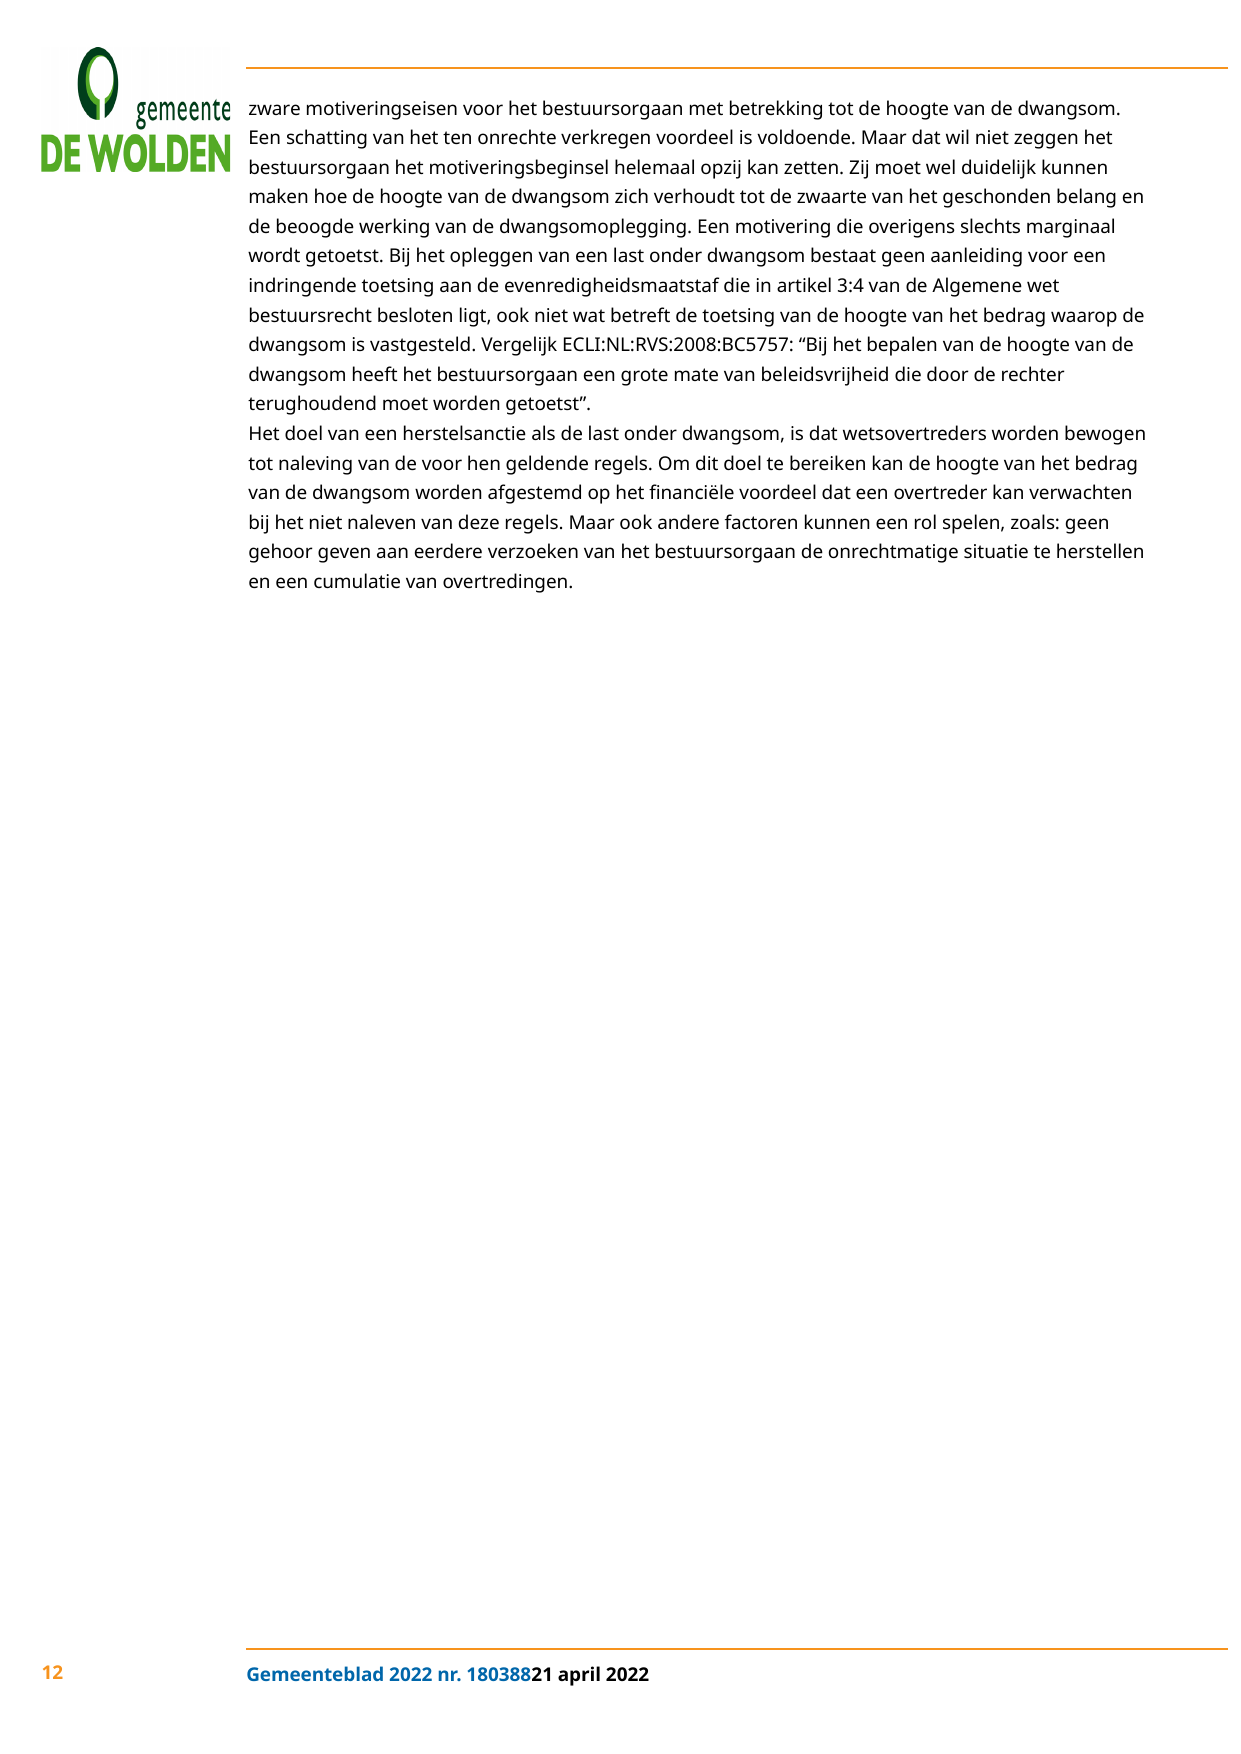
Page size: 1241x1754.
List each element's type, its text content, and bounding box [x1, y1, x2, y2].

picture [41, 47, 231, 172]
text Het doel van een herstelsanctie als de last onder dwangsom, is dat wetsovertreders worden bewogen tot naleving van de voor hen geldende regels. Om dit doel te bereiken kan de hoogte van het bedrag van de dwangsom worden afgestemd op het financiële voordeel dat een overtreder kan verwachten bij het niet naleven van deze regels. Maar ook andere factoren kunnen een rol spelen, zoals: geen gehoor geven aan eerdere verzoeken van het bestuursorgaan de onrechtmatige situatie te herstellen en een cumulatie van overtredingen. [248, 420, 1152, 594]
text zware motiveringseisen voor het bestuursorgaan met betrekking tot de hoogte van de dwangsom. Een schatting van het ten onrechte verkregen voordeel is voldoende. Maar dat wil niet zeggen het bestuursorgaan het motiveringsbeginsel helemaal opzij kan zetten. Zij moet wel duidelijk kunnen maken hoe de hoogte van de dwangsom zich verhoudt tot de zwaarte van het geschonden belang en de beoogde werking van de dwangsomoplegging. Een motivering die overigens slechts marginaal wordt getoetst. Bij het opleggen van een last onder dwangsom bestaat geen aanleiding voor een indringende toetsing aan de evenredigheidsmaatstaf die in artikel 3:4 van de Algemene wet bestuursrecht besloten ligt, ook niet wat betreft de toetsing van de hoogte van het bedrag waarop de dwangsom is vastgesteld. Vergelijk ECLI:NL:RVS:2008:BC5757: “Bij het bepalen van de hoogte van de dwangsom heeft het bestuursorgaan een grote mate van beleidsvrijheid die door de rechter terughoudend moet worden getoetst”. [248, 95, 1152, 416]
